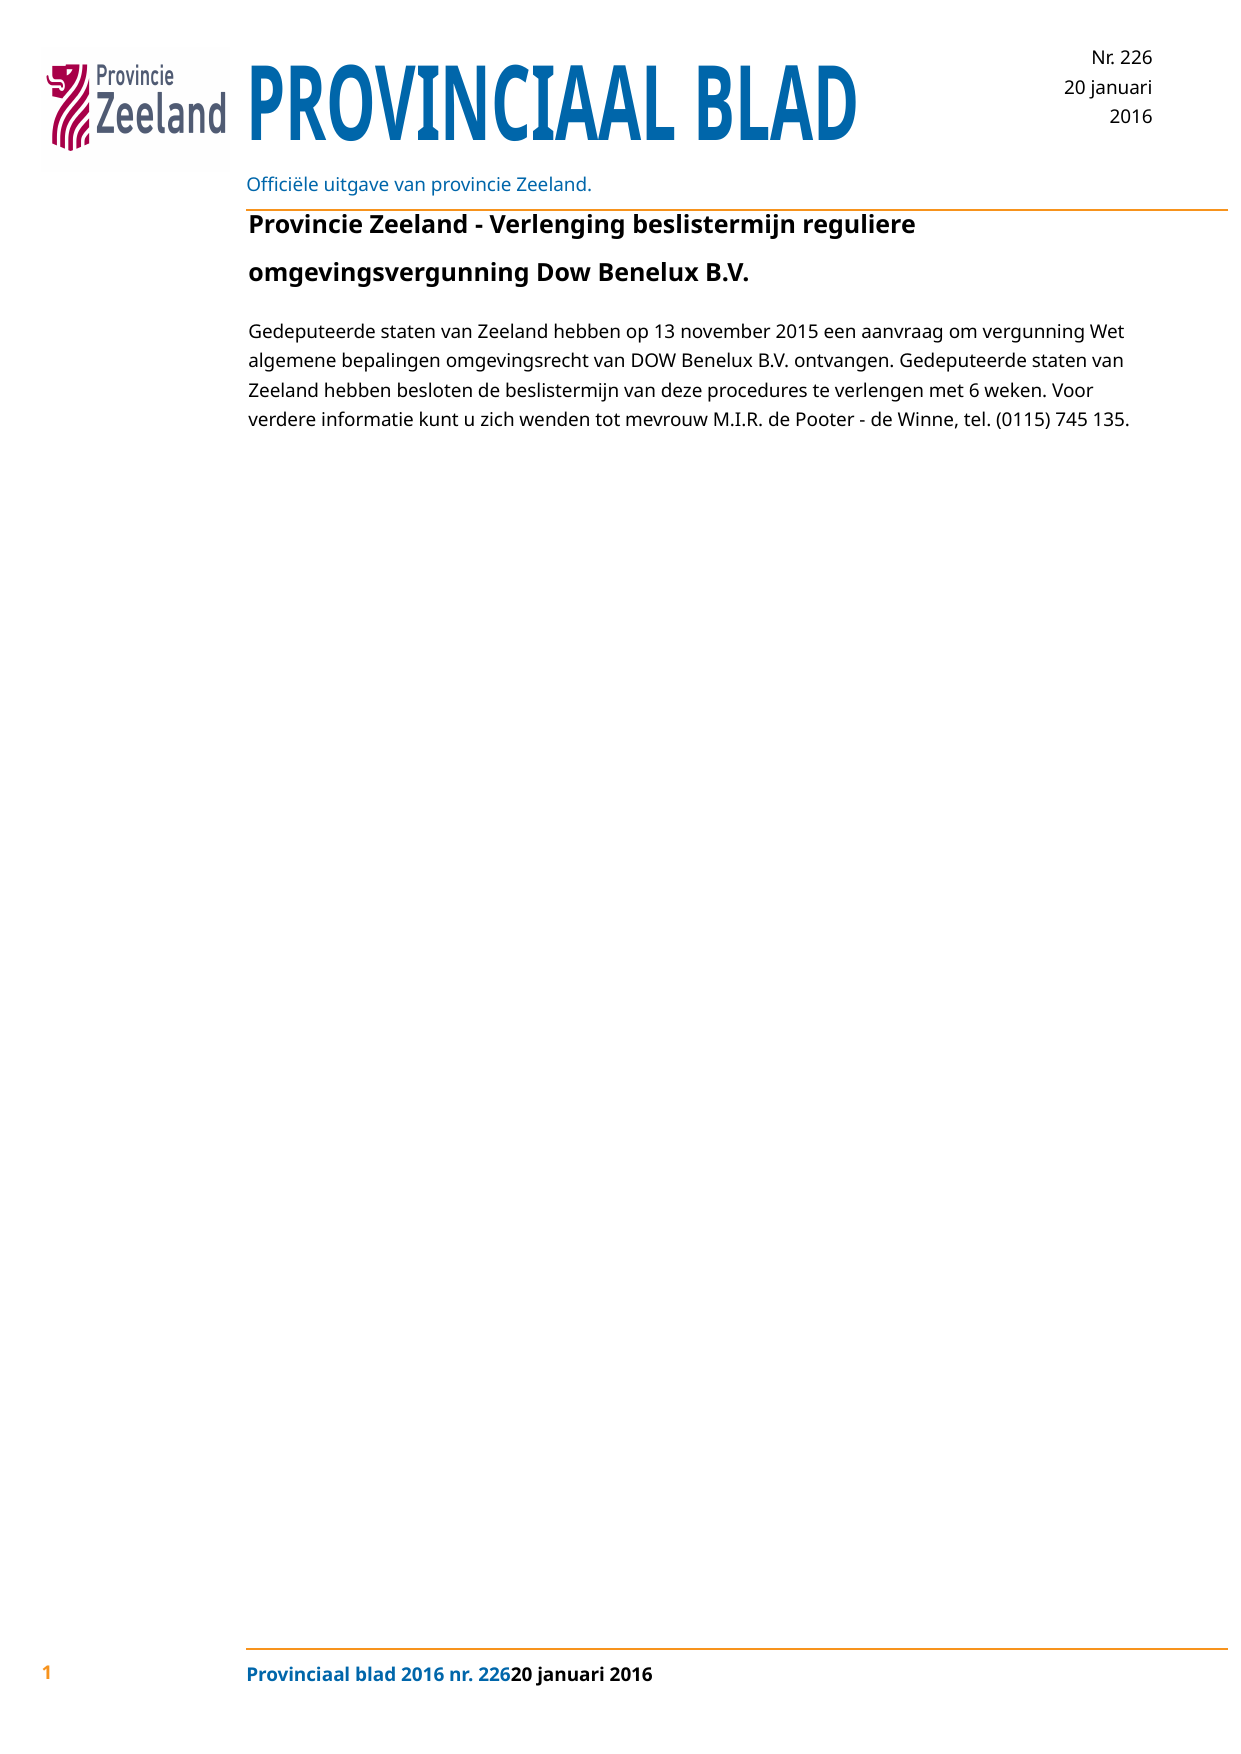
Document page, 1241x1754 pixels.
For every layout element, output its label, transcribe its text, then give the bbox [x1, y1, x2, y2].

text Provincie Zeeland - Verlenging beslistermijn reguliere omgevingsvergunning Dow Benelux B.V. [248, 211, 1152, 288]
picture [41, 47, 231, 172]
text Gedeputeerde staten van Zeeland hebben op 13 november 2015 een aanvraag om vergunning Wet algemene bepalingen omgevingsrecht van DOW Benelux B.V. ontvangen. Gedeputeerde staten van Zeeland hebben besloten de beslistermijn van deze procedures te verlengen met 6 weken. Voor verdere informatie kunt u zich wenden tot mevrouw M.I.R. de Pooter - de Winne, tel. (0115) 745 135. [248, 318, 1152, 432]
